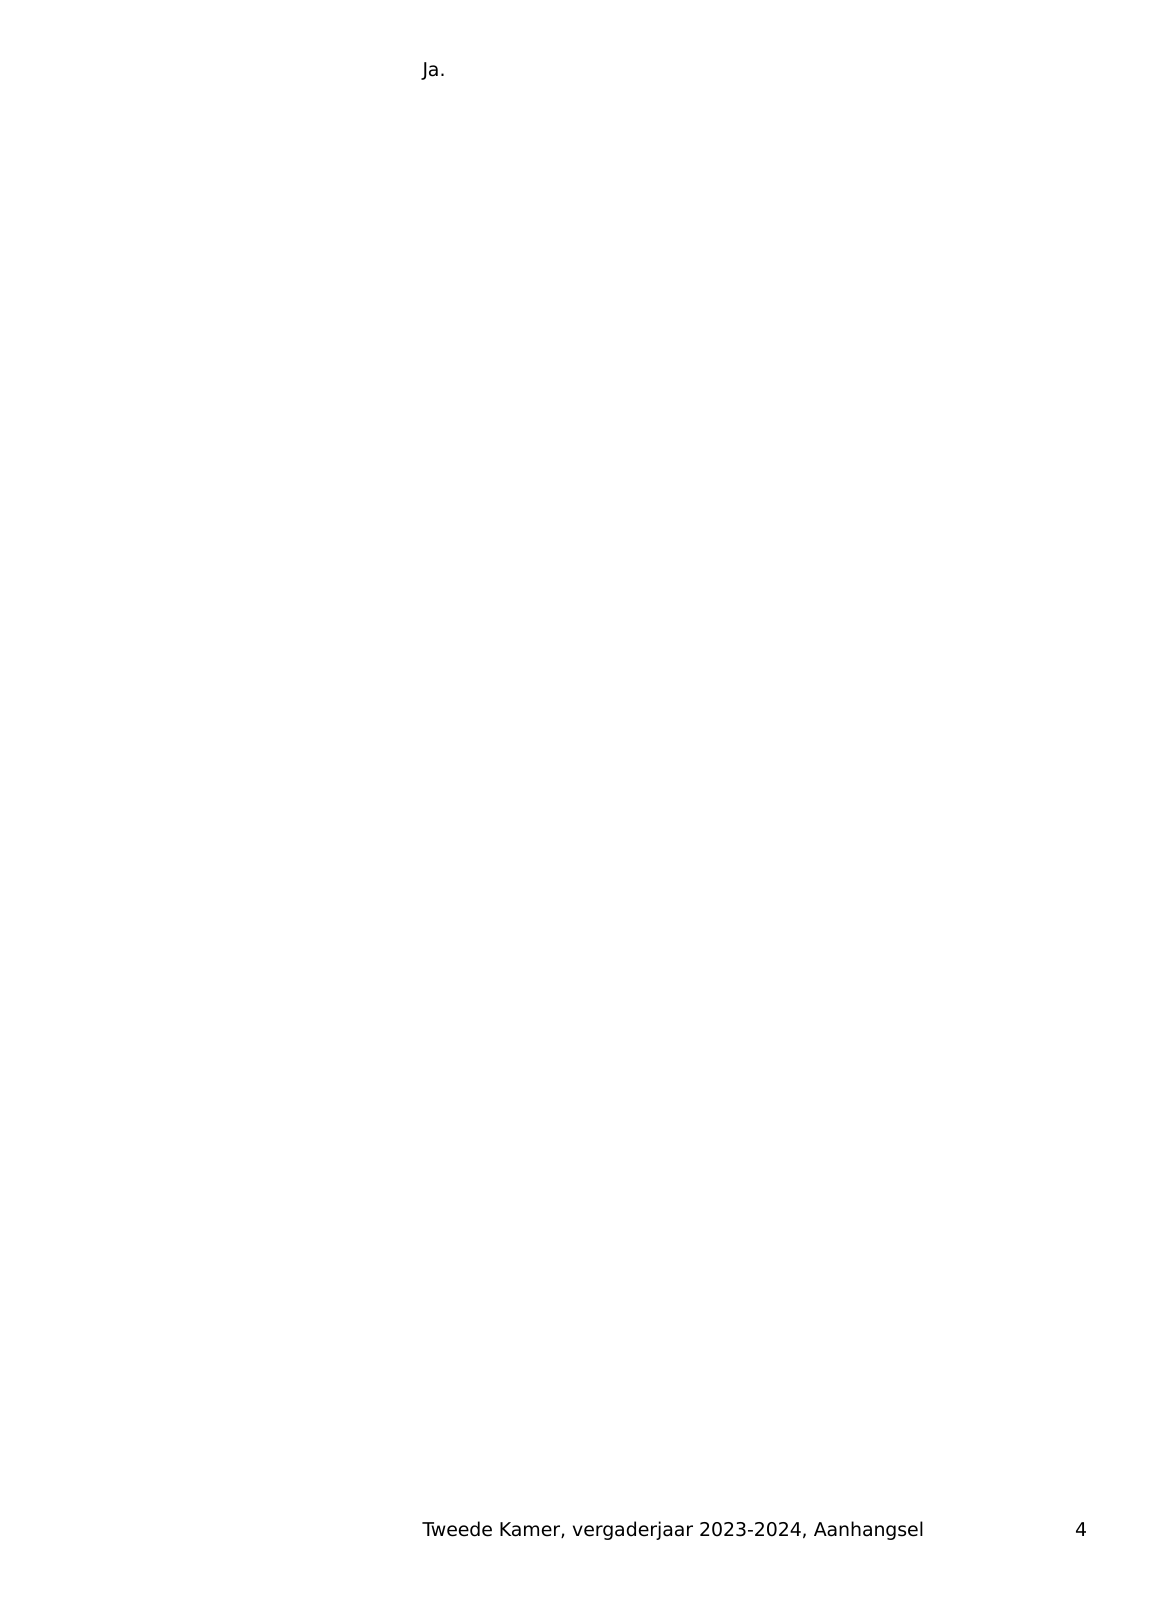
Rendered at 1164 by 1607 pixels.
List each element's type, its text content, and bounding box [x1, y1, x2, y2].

text Ja. [422, 59, 1087, 81]
